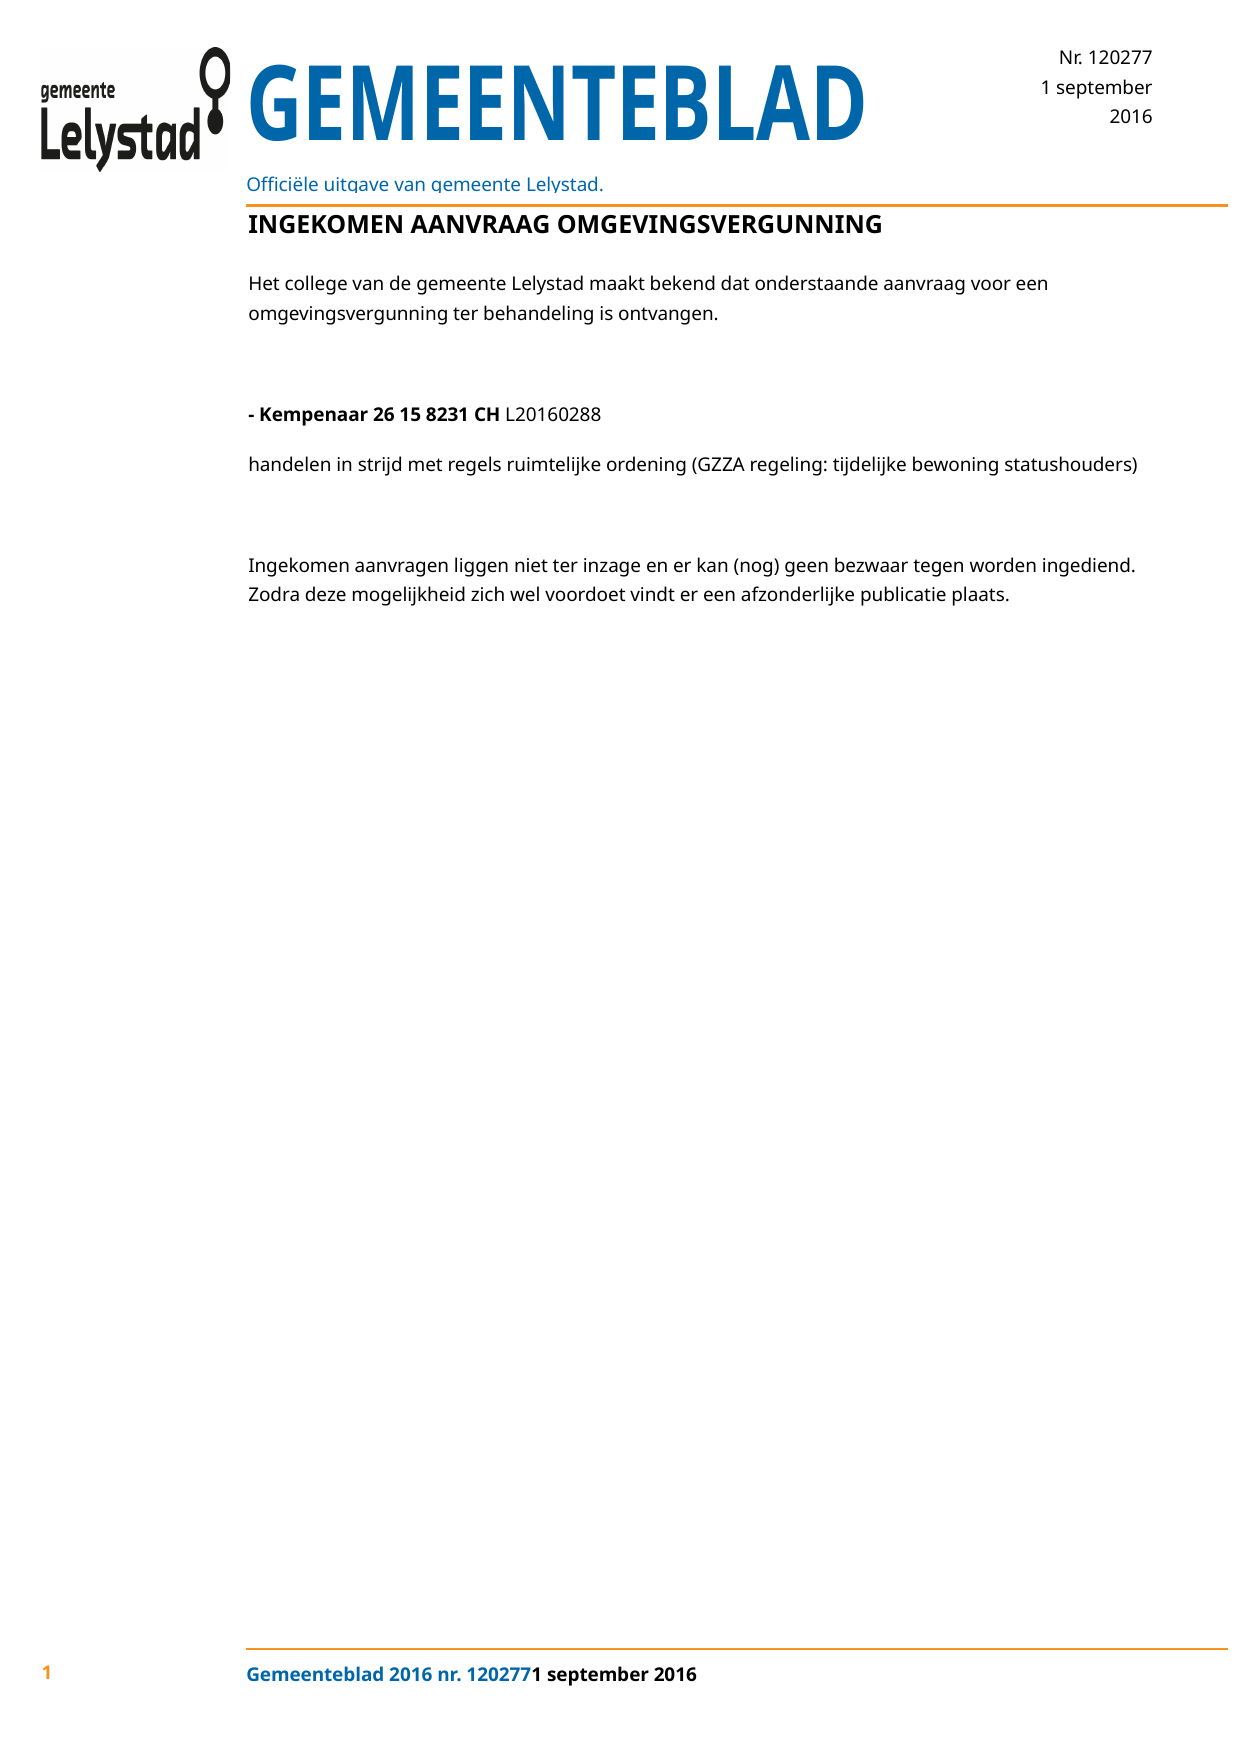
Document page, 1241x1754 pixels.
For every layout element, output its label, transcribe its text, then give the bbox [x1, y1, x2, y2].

text handelen in strijd met regels ruimtelijke ordening (GZZA regeling: tijdelijke bewoning statushouders) [248, 451, 1152, 477]
text Ingekomen aanvragen liggen niet ter inzage en er kan (nog) geen bezwaar tegen worden ingediend. Zodra deze mogelijkheid zich wel voordoet vindt er een afzonderlijke publicatie plaats. [248, 552, 1152, 607]
text - Kempenaar 26 15 8231 CH L20160288 [248, 401, 1152, 426]
text INGEKOMEN AANVRAAG OMGEVINGSVERGUNNING [248, 207, 1152, 241]
picture [41, 47, 231, 172]
text Het college van de gemeente Lelystad maakt bekend dat onderstaande aanvraag voor een omgevingsvergunning ter behandeling is ontvangen. [248, 270, 1152, 326]
